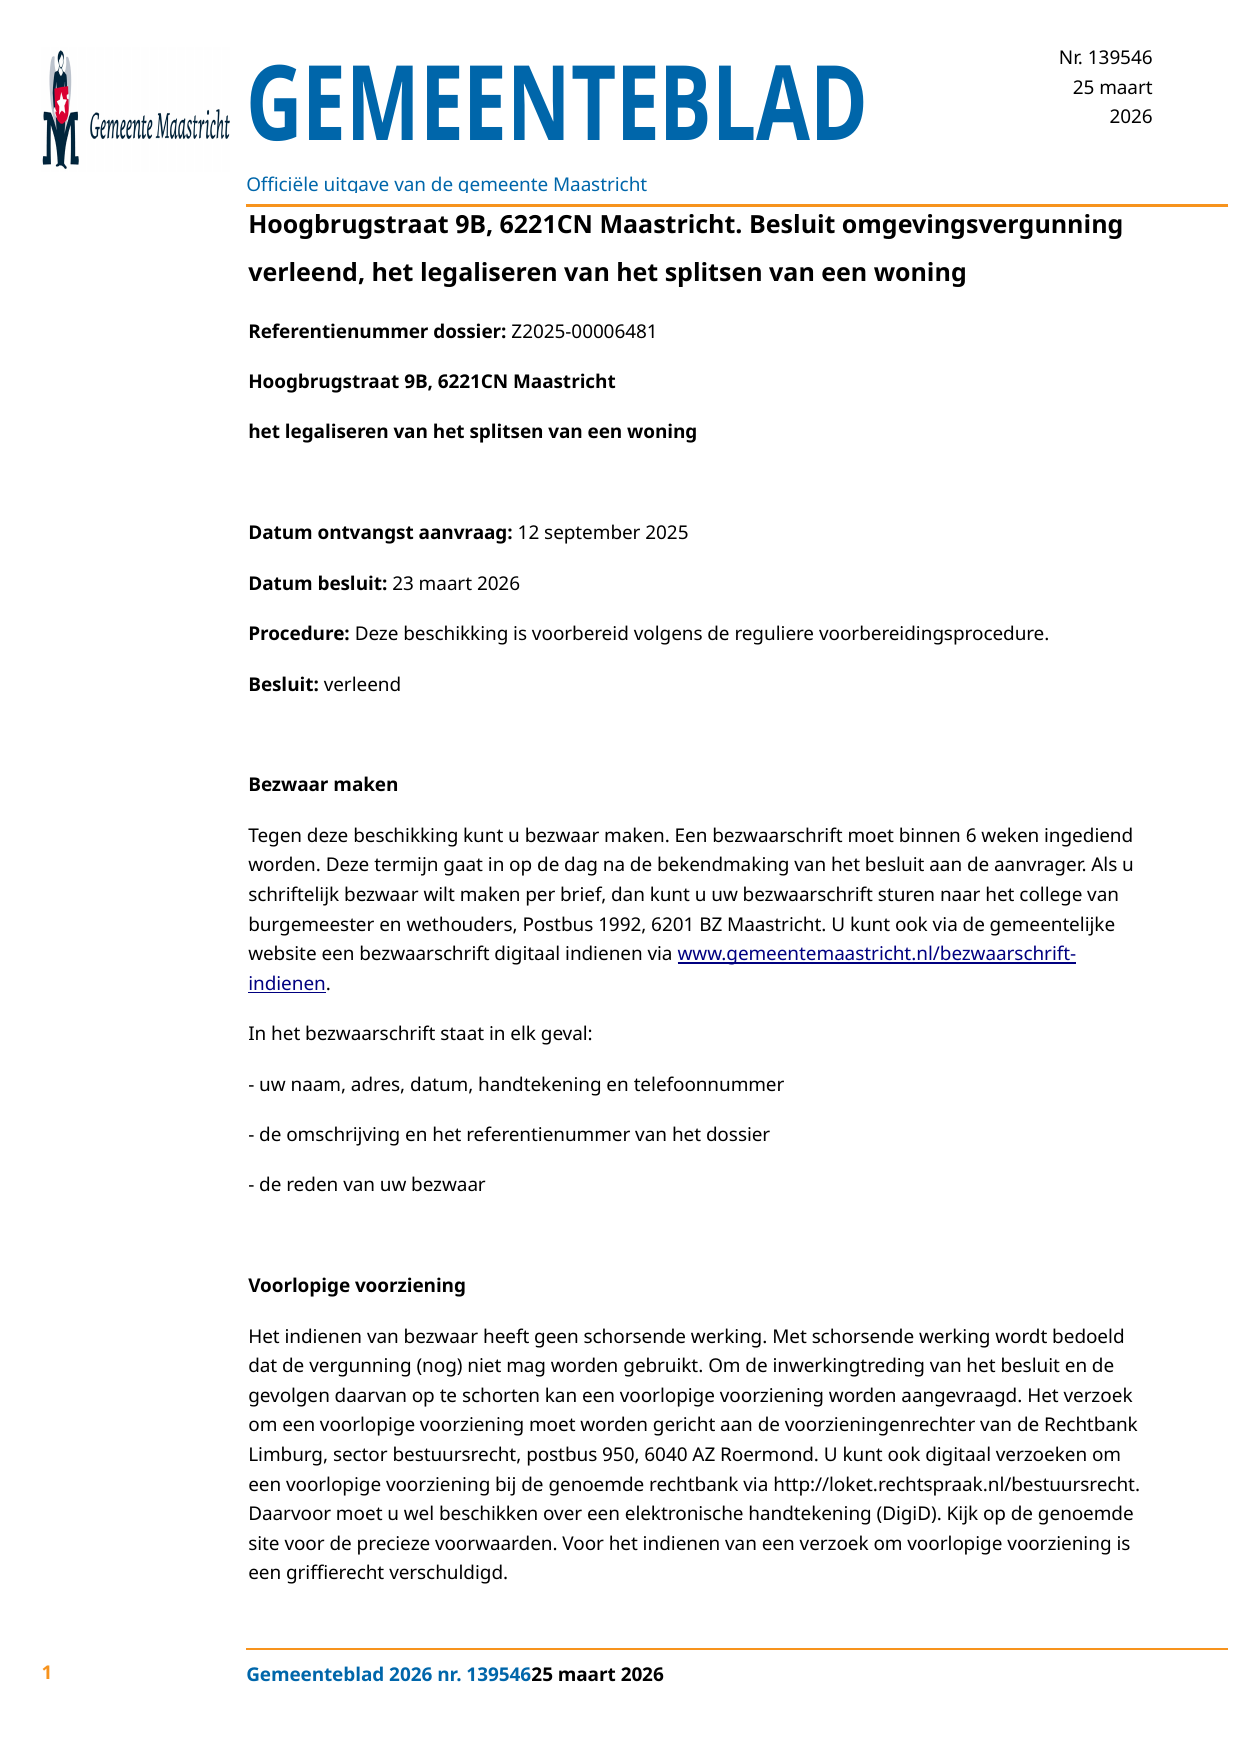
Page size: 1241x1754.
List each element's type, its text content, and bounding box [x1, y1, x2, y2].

text Besluit: verleend [248, 671, 1152, 697]
text Datum besluit: 23 maart 2026 [248, 570, 1152, 596]
picture [41, 47, 231, 172]
text Voorlopige voorziening [248, 1272, 1152, 1298]
text - uw naam, adres, datum, handtekening en telefoonnummer [248, 1071, 1152, 1097]
text Het indienen van bezwaar heeft geen schorsende werking. Met schorsende werking wordt bedoeld dat de vergunning (nog) niet mag worden gebruikt. Om de inwerkingtreding van het besluit en de gevolgen daarvan op te schorten kan een voorlopige voorziening worden aangevraagd. Het verzoek om een voorlopige voorziening moet worden gericht aan de voorzieningenrechter van de Rechtbank Limburg, sector bestuursrecht, postbus 950, 6040 AZ Roermond. U kunt ook digitaal verzoeken om een voorlopige voorziening bij de genoemde rechtbank via http://loket.rechtspraak.nl/bestuursrecht. Daarvoor moet u wel beschikken over een elektronische handtekening (DigiD). Kijk op de genoemde site voor de precieze voorwaarden. Voor het indienen van een verzoek om voorlopige voorziening is een griffierecht verschuldigd. [248, 1323, 1152, 1585]
text - de reden van uw bezwaar [248, 1172, 1152, 1197]
text Tegen deze beschikking kunt u bezwaar maken. Een bezwaarschrift moet binnen 6 weken ingediend worden. Deze termijn gaat in op de dag na de bekendmaking van het besluit aan de aanvrager. Als u schriftelijk bezwaar wilt maken per brief, dan kunt u uw bezwaarschrift sturen naar het college van burgemeester en wethouders, Postbus 1992, 6201 BZ Maastricht. U kunt ook via de gemeentelijke website een bezwaarschrift digitaal indienen via www.gemeentemaastricht.nl/bezwaarschrift-indienen. [248, 822, 1152, 996]
text Referentienummer dossier: Z2025-00006481 [248, 318, 1152, 344]
text het legaliseren van het splitsen van een woning [248, 419, 1152, 444]
text In het bezwaarschrift staat in elk geval: [248, 1020, 1152, 1046]
text Hoogbrugstraat 9B, 6221CN Maastricht. Besluit omgevingsvergunning verleend, het legaliseren van het splitsen van een woning [248, 207, 1152, 288]
text Bezwaar maken [248, 772, 1152, 797]
text Datum ontvangst aanvraag: 12 september 2025 [248, 519, 1152, 545]
text Hoogbrugstraat 9B, 6221CN Maastricht [248, 368, 1152, 394]
text - de omschrijving en het referentienummer van het dossier [248, 1121, 1152, 1147]
text Procedure: Deze beschikking is voorbereid volgens de reguliere voorbereidingsprocedure. [248, 620, 1152, 646]
